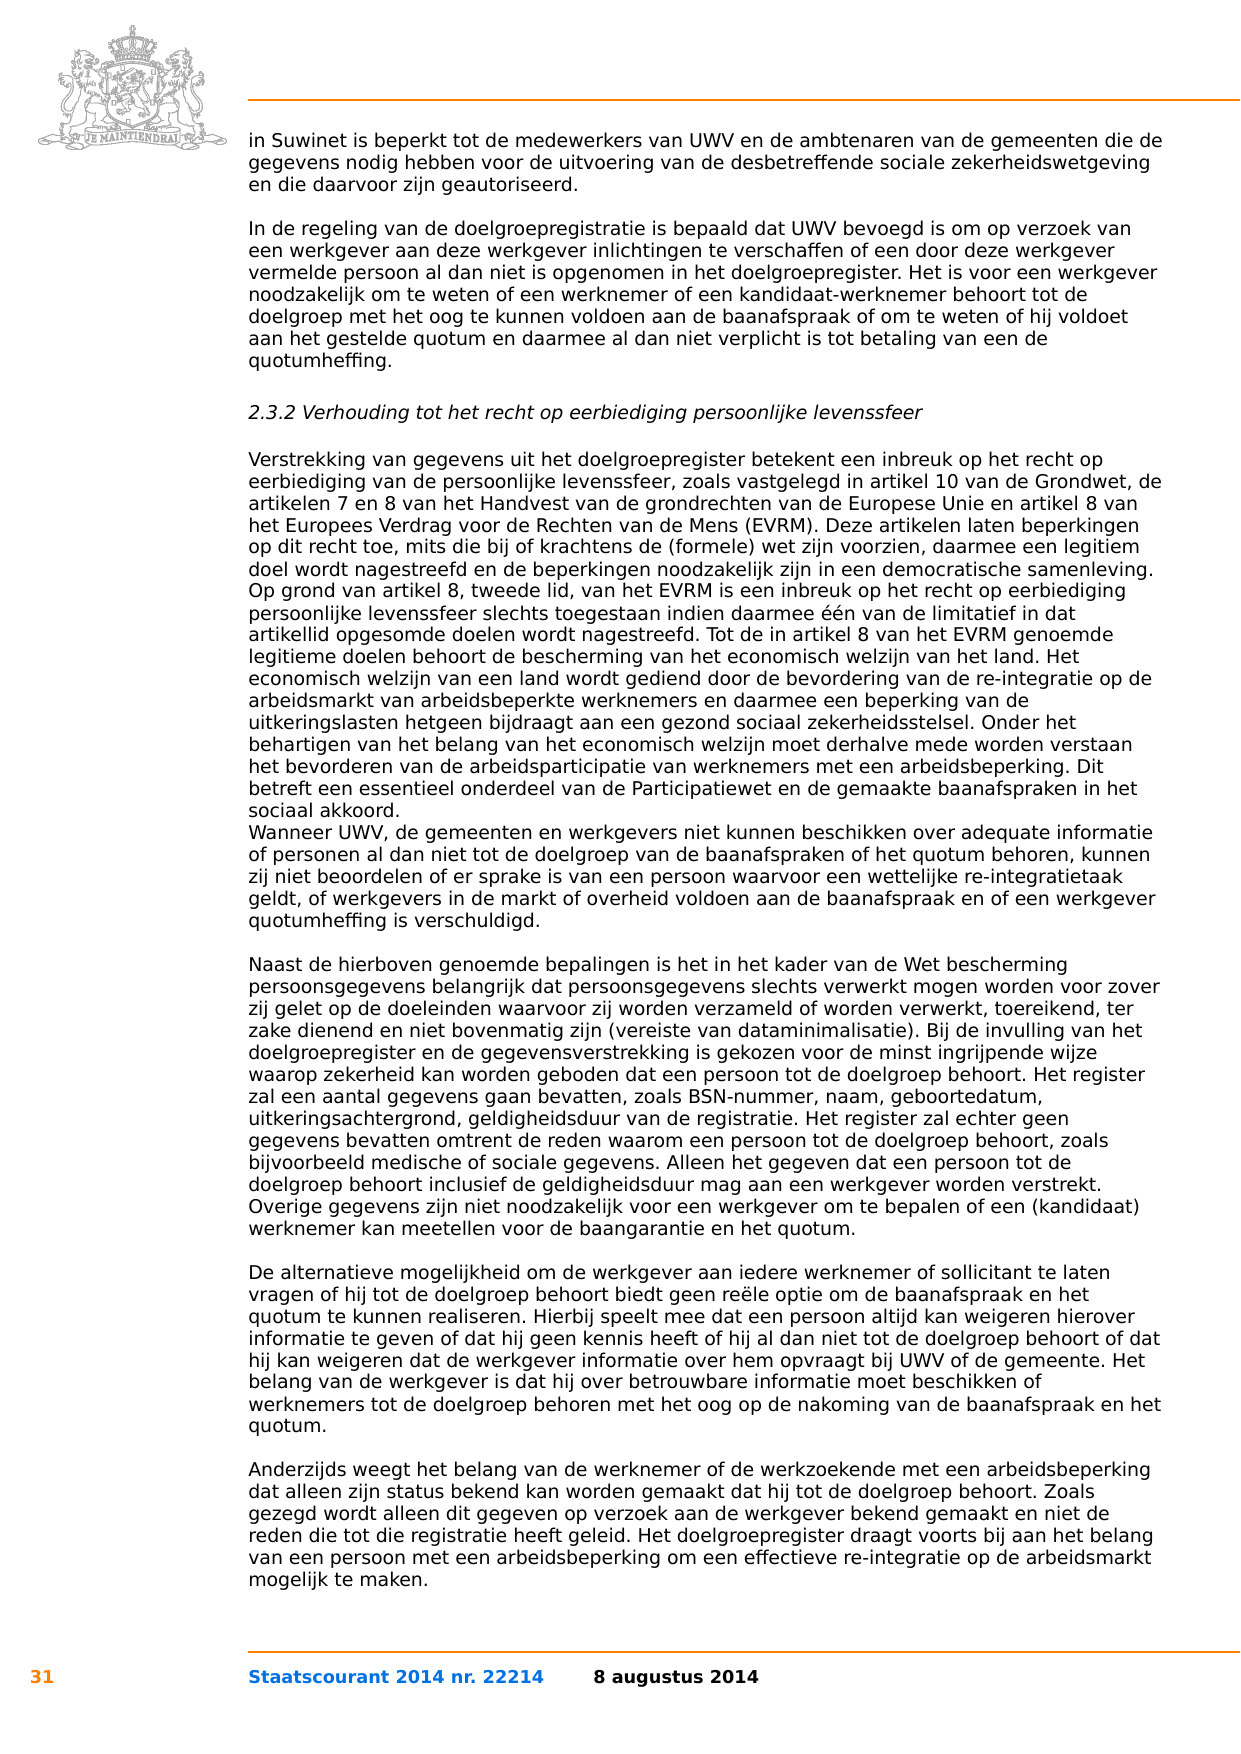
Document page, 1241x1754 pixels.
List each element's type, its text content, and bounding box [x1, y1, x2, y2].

subtitle 2.3.2 Verhouding tot het recht op eerbiediging persoonlijke levenssfeer [248, 402, 1163, 423]
picture [38, 25, 227, 150]
text De alternatieve mogelijkheid om de werkgever aan iedere werknemer of sollicitant te laten vragen of hij tot de doelgroep behoort biedt geen reële optie om de baanafspraak en het quotum te kunnen realiseren. Hierbij speelt mee dat een persoon altijd kan weigeren hierover informatie te geven of dat hij geen kennis heeft of hij al dan niet tot de doelgroep behoort of dat hij kan weigeren dat de werkgever informatie over hem opvraagt bij UWV of de gemeente. Het belang van de werkgever is dat hij over betrouwbare informatie moet beschikken of werknemers tot de doelgroep behoren met het oog op de nakoming van de baanafspraak en het quotum. [248, 1262, 1163, 1437]
text in Suwinet is beperkt tot de medewerkers van UWV en de ambtenaren van de gemeenten die de gegevens nodig hebben voor de uitvoering van de desbetreffende sociale zekerheidswetgeving en die daarvoor zijn geautoriseerd. [248, 130, 1163, 196]
text Verstrekking van gegevens uit het doelgroepregister betekent een inbreuk op het recht op eerbiediging van de persoonlijke levenssfeer, zoals vastgelegd in artikel 10 van de Grondwet, de artikelen 7 en 8 van het Handvest van de grondrechten van de Europese Unie en artikel 8 van het Europees Verdrag voor de Rechten van de Mens (EVRM). Deze artikelen laten beperkingen op dit recht toe, mits die bij of krachtens de (formele) wet zijn voorzien, daarmee een legitiem doel wordt nagestreefd en de beperkingen noodzakelijk zijn in een democratische samenleving. [248, 448, 1163, 580]
text Naast de hierboven genoemde bepalingen is het in het kader van de Wet bescherming persoonsgegevens belangrijk dat persoonsgegevens slechts verwerkt mogen worden voor zover zij gelet op de doeleinden waarvoor zij worden verzameld of worden verwerkt, toereikend, ter zake dienend en niet bovenmatig zijn (vereiste van dataminimalisatie). Bij de invulling van het doelgroepregister en de gegevensverstrekking is gekozen voor de minst ingrijpende wijze waarop zekerheid kan worden geboden dat een persoon tot de doelgroep behoort. Het register zal een aantal gegevens gaan bevatten, zoals BSN-nummer, naam, geboortedatum, uitkeringsachtergrond, geldigheidsduur van de registratie. Het register zal echter geen gegevens bevatten omtrent de reden waarom een persoon tot de doelgroep behoort, zoals bijvoorbeeld medische of sociale gegevens. Alleen het gegeven dat een persoon tot de doelgroep behoort inclusief de geldigheidsduur mag aan een werkgever worden verstrekt. Overige gegevens zijn niet noodzakelijk voor een werkgever om te bepalen of een (kandidaat) werknemer kan meetellen voor de baangarantie en het quotum. [248, 954, 1163, 1240]
text Anderzijds weegt het belang van de werknemer of de werkzoekende met een arbeidsbeperking dat alleen zijn status bekend kan worden gemaakt dat hij tot de doelgroep behoort. Zoals gezegd wordt alleen dit gegeven op verzoek aan de werkgever bekend gemaakt en niet de reden die tot die registratie heeft geleid. Het doelgroepregister draagt voorts bij aan het belang van een persoon met een arbeidsbeperking om een effectieve re-integratie op de arbeidsmarkt mogelijk te maken. [248, 1459, 1163, 1591]
text Op grond van artikel 8, tweede lid, van het EVRM is een inbreuk op het recht op eerbiediging persoonlijke levenssfeer slechts toegestaan indien daarmee één van de limitatief in dat artikellid opgesomde doelen wordt nagestreefd. Tot de in artikel 8 van het EVRM genoemde legitieme doelen behoort de bescherming van het economisch welzijn van het land. Het economisch welzijn van een land wordt gediend door de bevordering van de re-integratie op de arbeidsmarkt van arbeidsbeperkte werknemers en daarmee een beperking van de uitkeringslasten hetgeen bijdraagt aan een gezond sociaal zekerheidsstelsel. Onder het behartigen van het belang van het economisch welzijn moet derhalve mede worden verstaan het bevorderen van de arbeidsparticipatie van werknemers met een arbeidsbeperking. Dit betreft een essentieel onderdeel van de Participatiewet en de gemaakte baanafspraken in het sociaal akkoord. [248, 580, 1163, 822]
text Wanneer UWV, de gemeenten en werkgevers niet kunnen beschikken over adequate informatie of personen al dan niet tot de doelgroep van de baanafspraken of het quotum behoren, kunnen zij niet beoordelen of er sprake is van een persoon waarvoor een wettelijke re-integratietaak geldt, of werkgevers in de markt of overheid voldoen aan de baanafspraak en of een werkgever quotumheffing is verschuldigd. [248, 822, 1163, 932]
text In de regeling van de doelgroepregistratie is bepaald dat UWV bevoegd is om op verzoek van een werkgever aan deze werkgever inlichtingen te verschaffen of een door deze werkgever vermelde persoon al dan niet is opgenomen in het doelgroepregister. Het is voor een werkgever noodzakelijk om te weten of een werknemer of een kandidaat-werknemer behoort tot de doelgroep met het oog te kunnen voldoen aan de baanafspraak of om te weten of hij voldoet aan het gestelde quotum en daarmee al dan niet verplicht is tot betaling van een de quotumheffing. [248, 218, 1163, 372]
